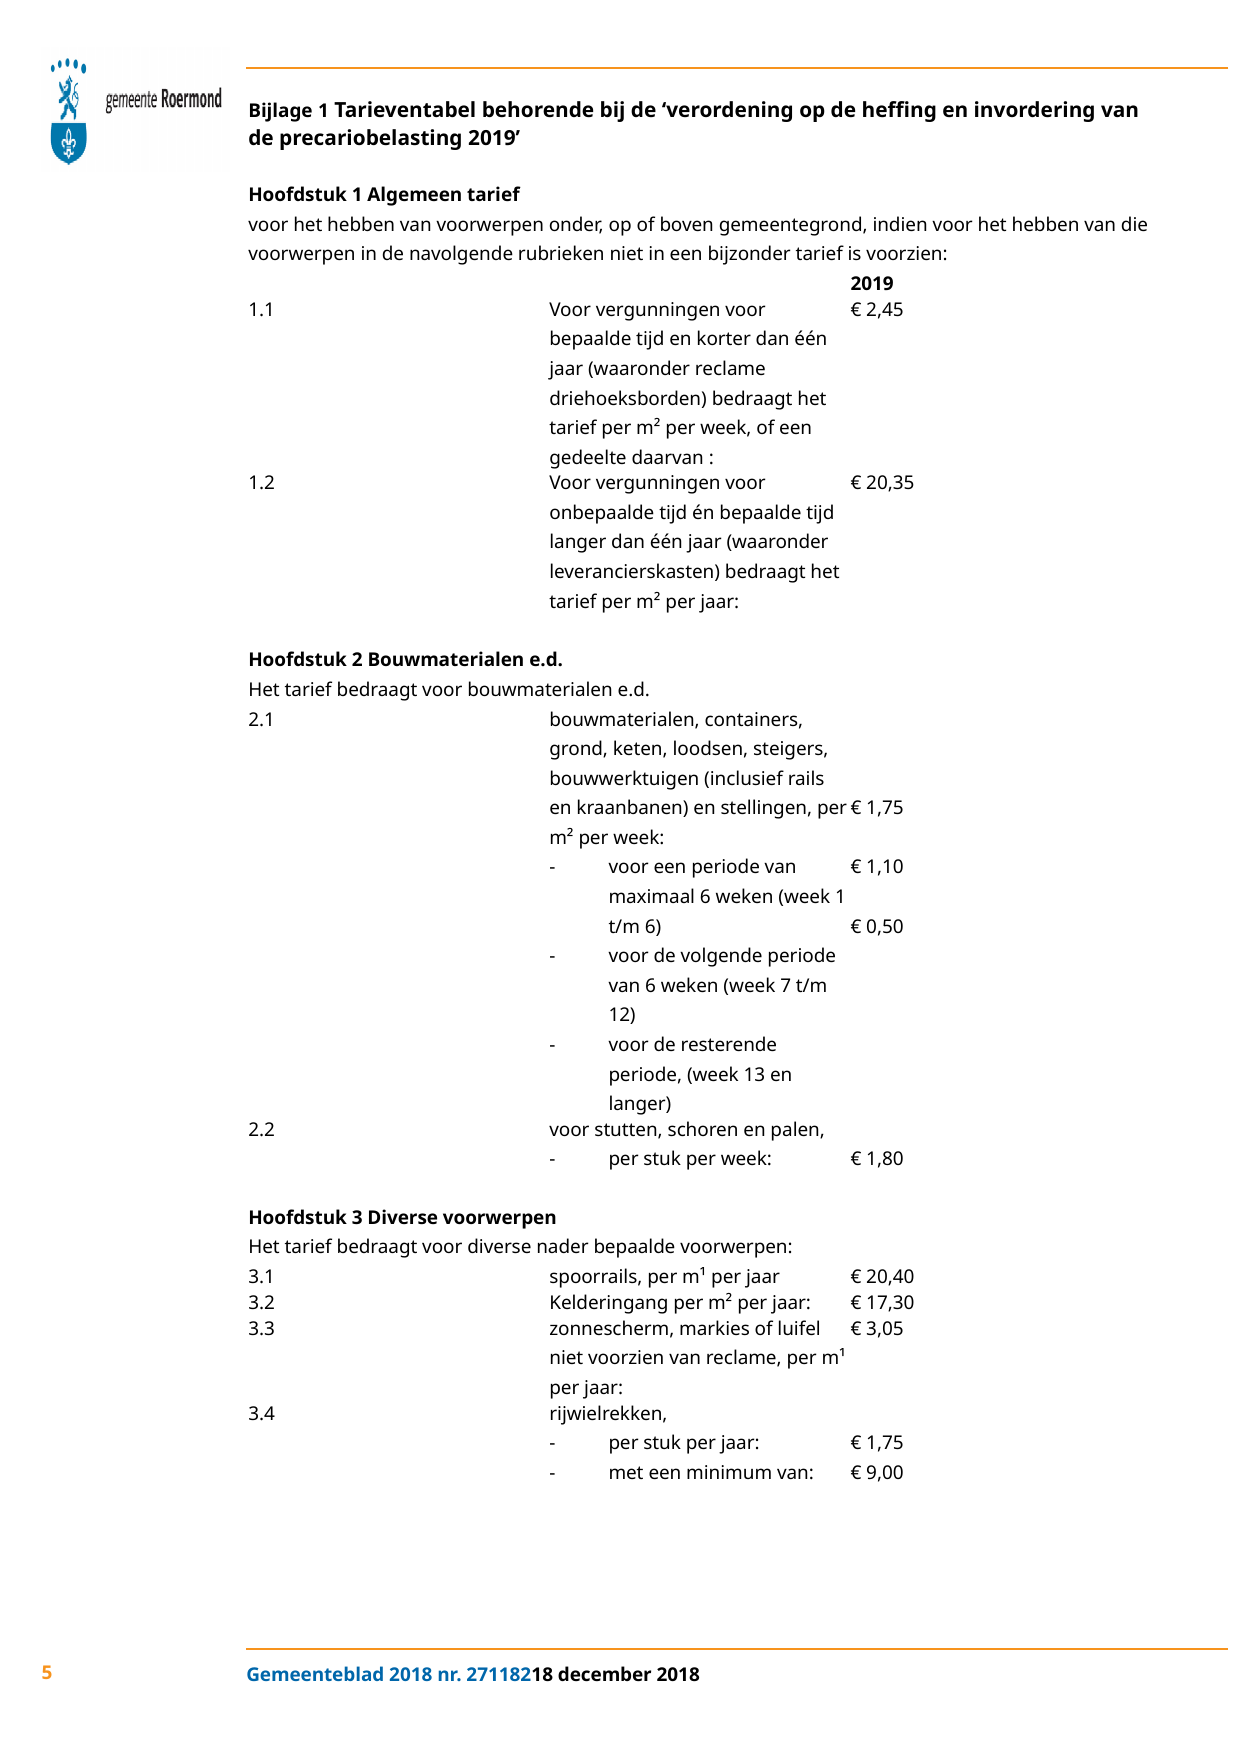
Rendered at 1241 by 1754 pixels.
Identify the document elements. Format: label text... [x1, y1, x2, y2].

table_cell 3.4 [248, 1400, 549, 1485]
table_cell € 3,05 [850, 1315, 1152, 1400]
table_cell voor stutten, schoren en palen, per stuk per week: [549, 1116, 850, 1171]
table_cell zonnescherm, markies of luifel niet voorzien van reclame, per m¹ per jaar: [549, 1315, 850, 1400]
table_header 2019 [850, 270, 1152, 296]
table_cell 1.1 [248, 296, 549, 469]
text Hoofdstuk 3 Diverse voorwerpen [248, 1204, 1152, 1230]
table_header 3.1 [248, 1264, 549, 1289]
table_cell € 1,75 € 9,00 [850, 1400, 1152, 1485]
table_cell € 20,35 [850, 470, 1152, 614]
text Hoofdstuk 1 Algemeen tarief [248, 181, 1152, 207]
table_header 2.1 [248, 706, 549, 1116]
table_header € 1,75 € 1,10 € 0,50 [850, 706, 1152, 1116]
table_cell € 2,45 [850, 296, 1152, 469]
table_header [549, 270, 850, 296]
text Het tarief bedraagt voor bouwmaterialen e.d. [248, 676, 1152, 702]
table_cell Kelderingang per m² per jaar: [549, 1289, 850, 1315]
text voor het hebben van voorwerpen onder, op of boven gemeentegrond, indien voor het hebben van die voorwerpen in de navolgende rubrieken niet in een bijzonder tarief is voorzien: [248, 211, 1152, 266]
table_cell Voor vergunningen voor bepaalde tijd en korter dan één jaar (waaronder reclame driehoeksborden) bedraagt het tarief per m² per week, of een gedeelte daarvan : [549, 296, 850, 469]
picture [41, 47, 231, 172]
table_header € 20,40 [850, 1264, 1152, 1289]
table_cell 3.2 [248, 1289, 549, 1315]
table_cell 3.3 [248, 1315, 549, 1400]
text Bijlage 1 Tarieventabel behorende bij de ‘verordening op de heffing en invordering van de precariobelasting 2019’ [248, 95, 1152, 152]
table_header [248, 270, 549, 296]
text Het tarief bedraagt voor diverse nader bepaalde voorwerpen: [248, 1234, 1152, 1259]
table_cell 1.2 [248, 470, 549, 614]
table_cell rijwielrekken, per stuk per jaar: met een minimum van: [549, 1400, 850, 1485]
table_cell € 17,30 [850, 1289, 1152, 1315]
table_header bouwmaterialen, containers, grond, keten, loodsen, steigers, bouwwerktuigen (inclusief rails en kraanbanen) en stellingen, per m² per week: voor een periode van maximaal 6 weken (week 1 t/m 6) voor de volgende periode van 6 weken (week 7 t/m 12) voor de resterende periode, (week 13 en langer) [549, 706, 850, 1116]
text Hoofdstuk 2 Bouwmaterialen e.d. [248, 646, 1152, 672]
table_cell Voor vergunningen voor onbepaalde tijd én bepaalde tijd langer dan één jaar (waaronder leverancierskasten) bedraagt het tarief per m² per jaar: [549, 470, 850, 614]
table_cell 2.2 [248, 1116, 549, 1171]
table_header spoorrails, per m¹ per jaar [549, 1264, 850, 1289]
table_cell € 1,80 [850, 1116, 1152, 1171]
